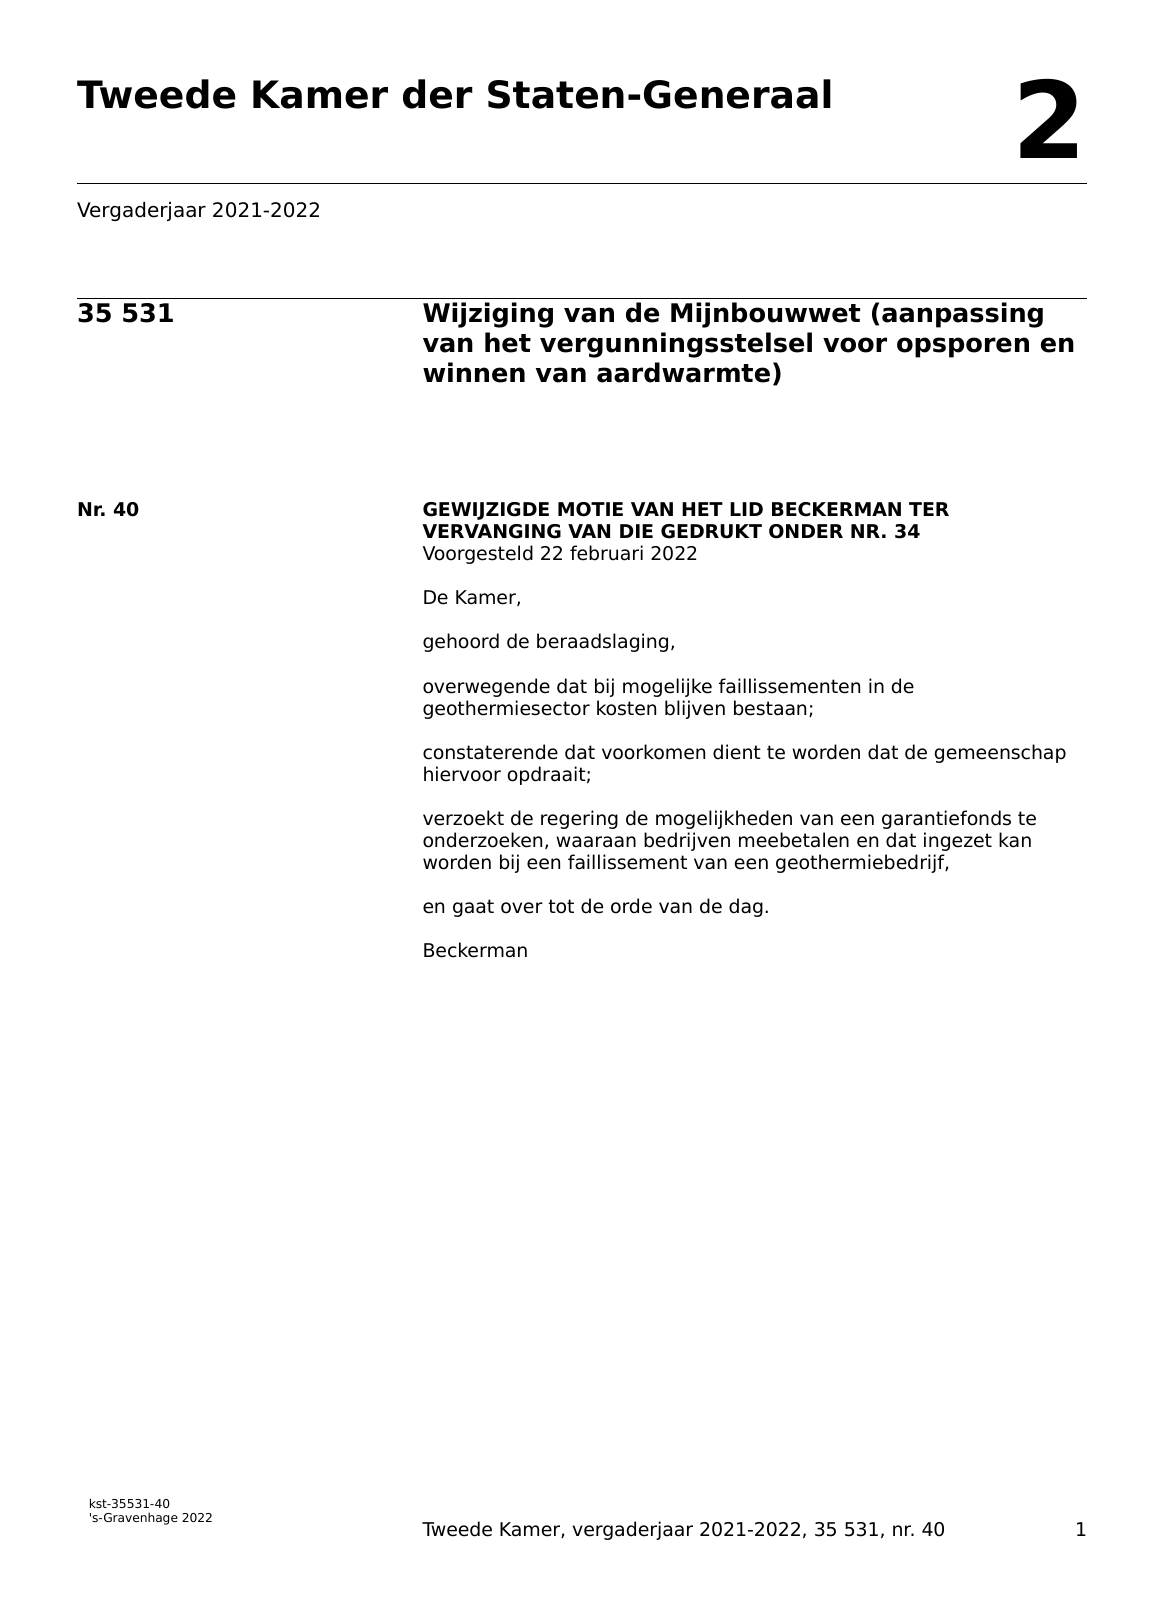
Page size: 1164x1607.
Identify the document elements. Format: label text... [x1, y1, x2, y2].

table_header Tweede Kamer der Staten-Generaal [77, 59, 886, 183]
text Voorgesteld 22 februari 2022 [422, 543, 1087, 565]
text kst-35531-40 [88, 1497, 323, 1511]
text 's-Gravenhage 2022 [88, 1511, 323, 1525]
subtitle 35 531 Wijziging van de Mijnbouwwet (aanpassing van het vergunningsstelsel voor opsporen en winnen van aardwarmte) [77, 299, 1087, 388]
text De Kamer, [422, 587, 1087, 609]
text Beckerman [422, 940, 1087, 962]
text overwegende dat bij mogelijke faillissementen in de geothermiesector kosten blijven bestaan; [422, 676, 1087, 719]
table_header 2 [886, 59, 1087, 183]
text gehoord de beraadslaging, [422, 631, 1087, 653]
table_cell Vergaderjaar 2021-2022 [77, 184, 1087, 298]
text constaterende dat voorkomen dient te worden dat de gemeenschap hiervoor opdraait; [422, 742, 1087, 786]
text en gaat over tot de orde van de dag. [422, 896, 1087, 918]
subtitle Nr. 40 GEWIJZIGDE MOTIE VAN HET LID BECKERMAN TER VERVANGING VAN DIE GEDRUKT ONDER NR. 34 [77, 499, 1087, 543]
text verzoekt de regering de mogelijkheden van een garantiefonds te onderzoeken, waaraan bedrijven meebetalen en dat ingezet kan worden bij een faillissement van een geothermiebedrijf, [422, 808, 1087, 874]
